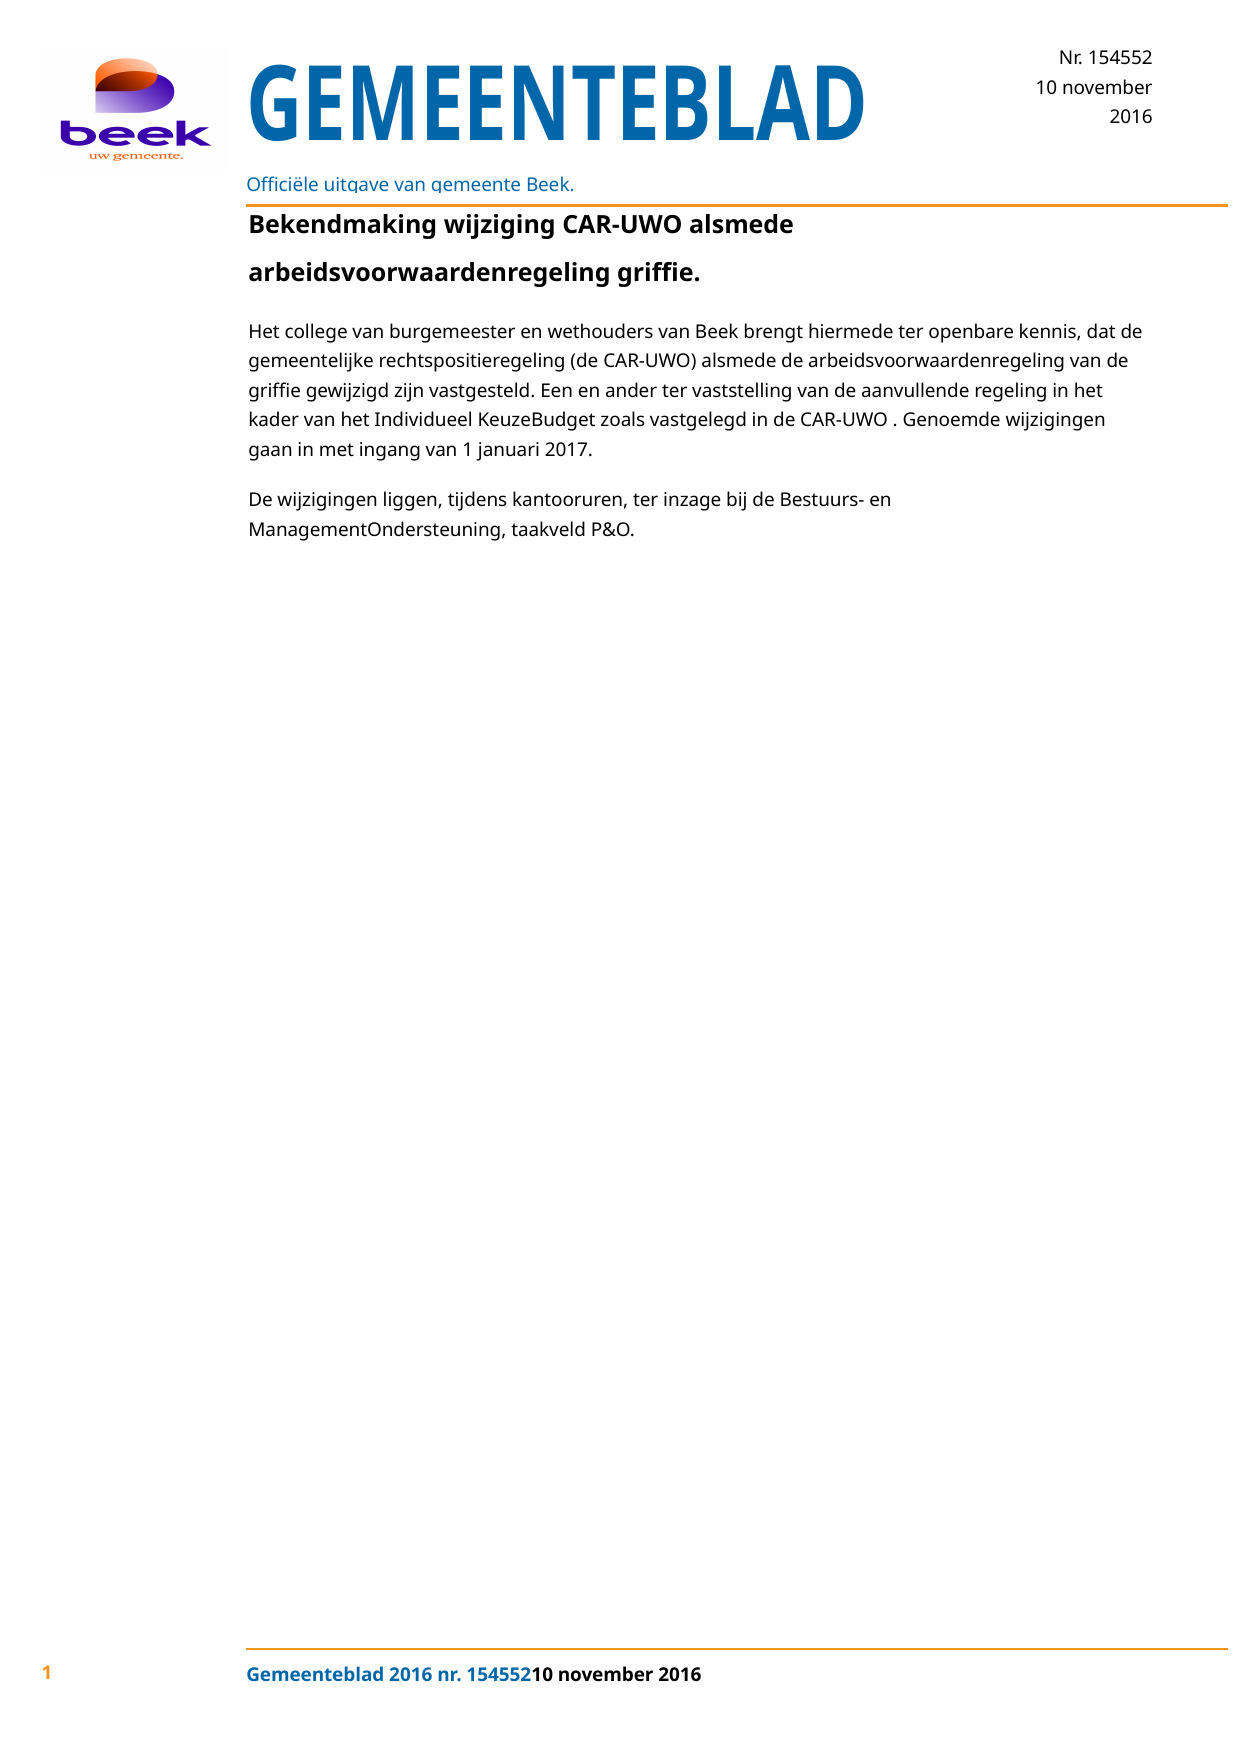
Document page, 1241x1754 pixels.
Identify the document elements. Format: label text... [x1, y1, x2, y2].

text De wijzigingen liggen, tijdens kantooruren, ter inzage bij de Bestuurs- en ManagementOndersteuning, taakveld P&O. [248, 487, 1152, 542]
text Het college van burgemeester en wethouders van Beek brengt hiermede ter openbare kennis, dat de gemeentelijke rechtspositieregeling (de CAR-UWO) alsmede de arbeidsvoorwaardenregeling van de griffie gewijzigd zijn vastgesteld. Een en ander ter vaststelling van de aanvullende regeling in het kader van het Individueel KeuzeBudget zoals vastgelegd in de CAR-UWO . Genoemde wijzigingen gaan in met ingang van 1 januari 2017. [248, 318, 1152, 462]
picture [41, 47, 231, 172]
text Bekendmaking wijziging CAR-UWO alsmede arbeidsvoorwaardenregeling griffie. [248, 207, 1152, 288]
